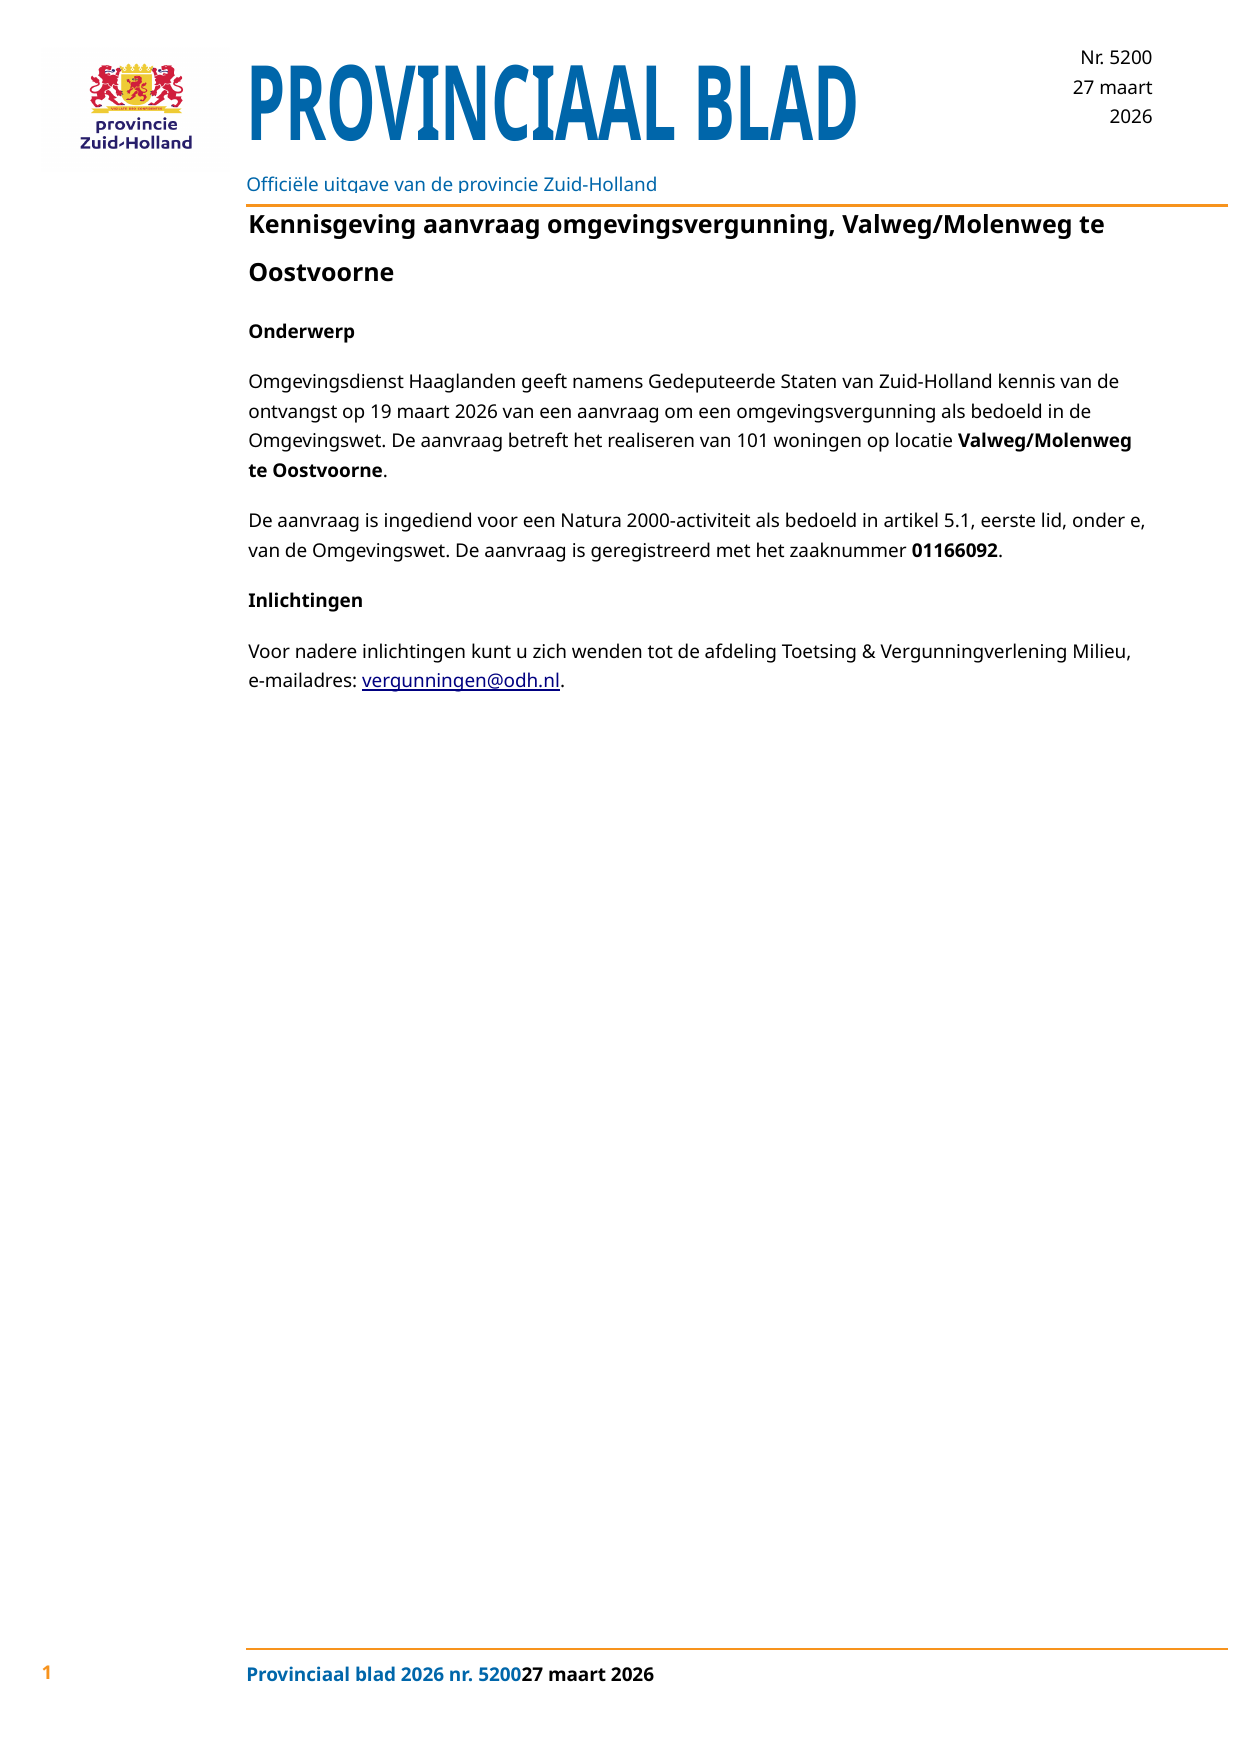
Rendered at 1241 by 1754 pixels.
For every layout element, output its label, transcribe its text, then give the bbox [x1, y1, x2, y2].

text De aanvraag is ingediend voor een Natura 2000-activiteit als bedoeld in artikel 5.1, eerste lid, onder e, van de Omgevingswet. De aanvraag is geregistreerd met het zaaknummer 01166092. [248, 507, 1152, 563]
text Inlichtingen [248, 587, 1152, 613]
text Voor nadere inlichtingen kunt u zich wenden tot de afdeling Toetsing & Vergunningverlening Milieu, e-mailadres: vergunningen@odh.nl. [248, 638, 1152, 693]
text Onderwerp [248, 318, 1152, 344]
text Kennisgeving aanvraag omgevingsvergunning, Valweg/Molenweg te Oostvoorne [248, 207, 1152, 288]
text Omgevingsdienst Haaglanden geeft namens Gedeputeerde Staten van Zuid-Holland kennis van de ontvangst op 19 maart 2026 van een aanvraag om een omgevingsvergunning als bedoeld in de Omgevingswet. De aanvraag betreft het realiseren van 101 woningen op locatie Valweg/Molenweg te Oostvoorne. [248, 368, 1152, 483]
picture [41, 47, 231, 172]
